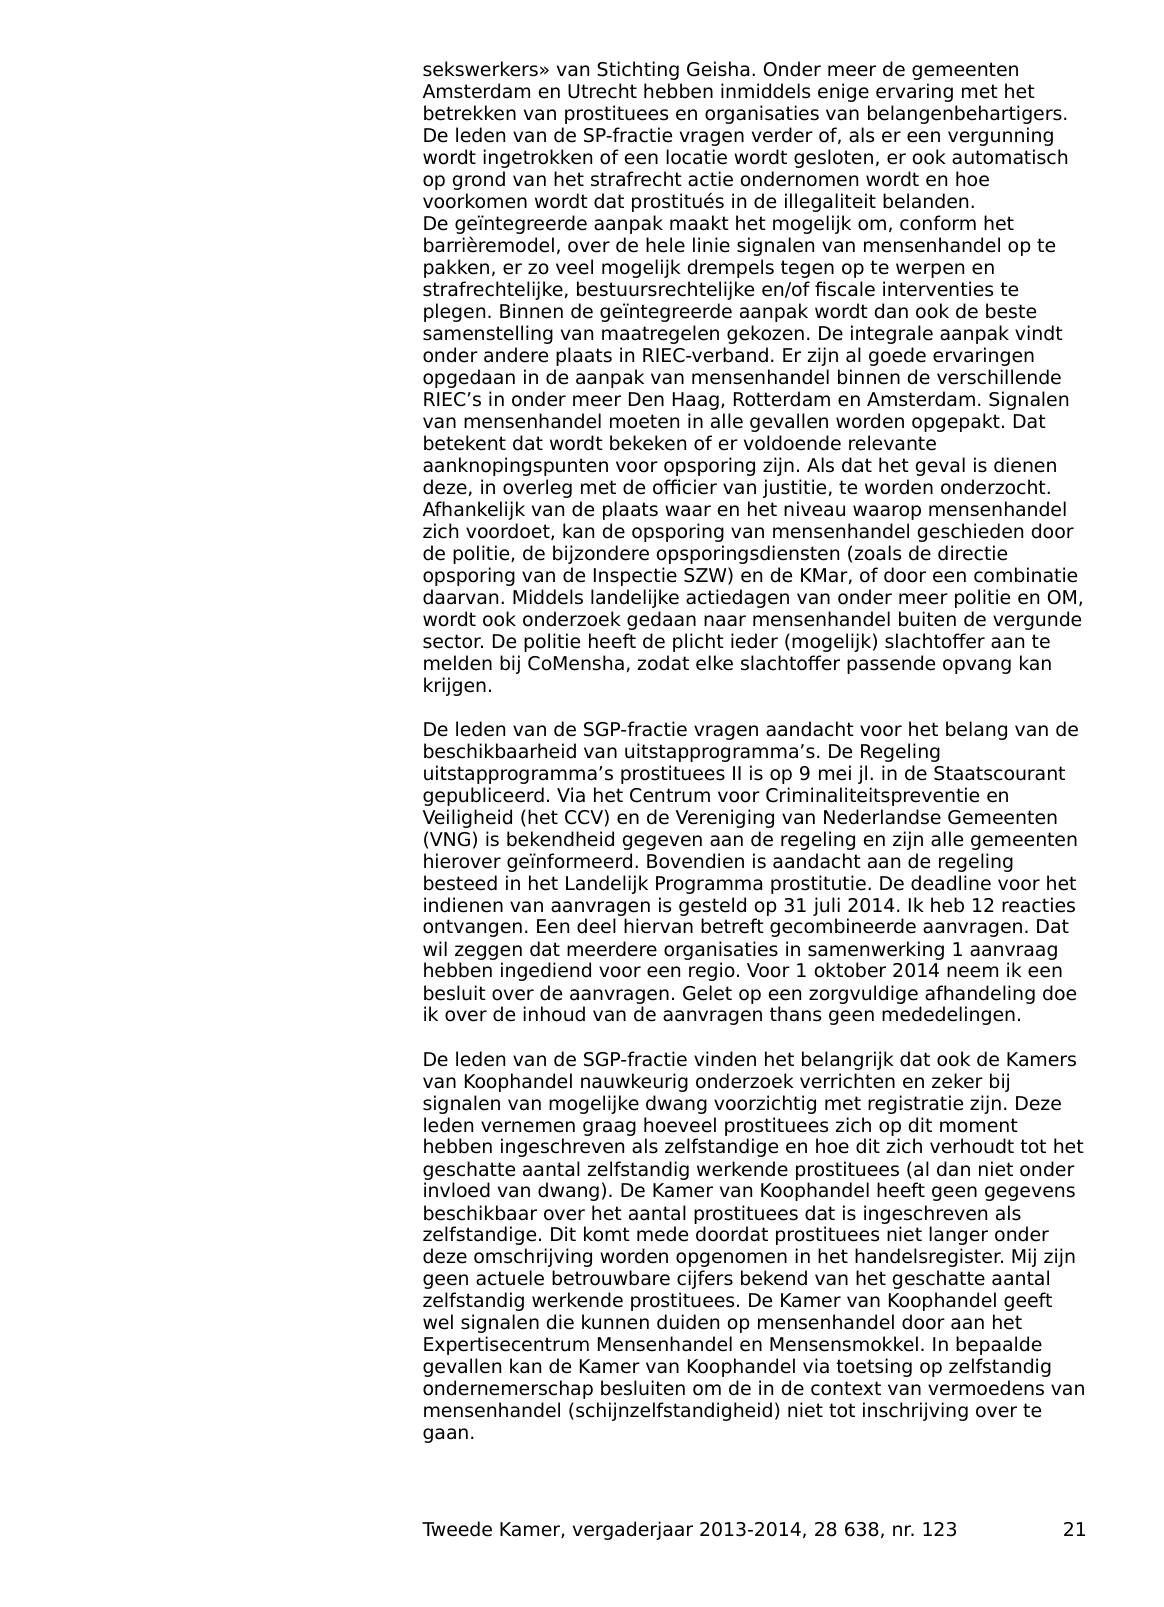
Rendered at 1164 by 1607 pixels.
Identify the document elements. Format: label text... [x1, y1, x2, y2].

text De geïntegreerde aanpak maakt het mogelijk om, conform het barrièremodel, over de hele linie signalen van mensenhandel op te pakken, er zo veel mogelijk drempels tegen op te werpen en strafrechtelijke, bestuursrechtelijke en/of fiscale interventies te plegen. Binnen de geïntegreerde aanpak wordt dan ook de beste samenstelling van maatregelen gekozen. De integrale aanpak vindt onder andere plaats in RIEC-verband. Er zijn al goede ervaringen opgedaan in de aanpak van mensenhandel binnen de verschillende RIEC’s in onder meer Den Haag, Rotterdam en Amsterdam. Signalen van mensenhandel moeten in alle gevallen worden opgepakt. Dat betekent dat wordt bekeken of er voldoende relevante aanknopingspunten voor opsporing zijn. Als dat het geval is dienen deze, in overleg met de officier van justitie, te worden onderzocht. Afhankelijk van de plaats waar en het niveau waarop mensenhandel zich voordoet, kan de opsporing van mensenhandel geschieden door de politie, de bijzondere opsporingsdiensten (zoals de directie opsporing van de Inspectie SZW) en de KMar, of door een combinatie daarvan. Middels landelijke actiedagen van onder meer politie en OM, wordt ook onderzoek gedaan naar mensenhandel buiten de vergunde sector. De politie heeft de plicht ieder (mogelijk) slachtoffer aan te melden bij CoMensha, zodat elke slachtoffer passende opvang kan krijgen. [422, 213, 1087, 696]
text De leden van de SGP-fractie vinden het belangrijk dat ook de Kamers van Koophandel nauwkeurig onderzoek verrichten en zeker bij signalen van mogelijke dwang voorzichtig met registratie zijn. Deze leden vernemen graag hoeveel prostituees zich op dit moment hebben ingeschreven als zelfstandige en hoe dit zich verhoudt tot het geschatte aantal zelfstandig werkende prostituees (al dan niet onder invloed van dwang). De Kamer van Koophandel heeft geen gegevens beschikbaar over het aantal prostituees dat is ingeschreven als zelfstandige. Dit komt mede doordat prostituees niet langer onder deze omschrijving worden opgenomen in het handelsregister. Mij zijn geen actuele betrouwbare cijfers bekend van het geschatte aantal zelfstandig werkende prostituees. De Kamer van Koophandel geeft wel signalen die kunnen duiden op mensenhandel door aan het Expertisecentrum Mensenhandel en Mensensmokkel. In bepaalde gevallen kan de Kamer van Koophandel via toetsing op zelfstandig ondernemerschap besluiten om de in de context van vermoedens van mensenhandel (schijnzelfstandigheid) niet tot inschrijving over te gaan. [422, 1048, 1087, 1444]
text De leden van de SP-fractie vragen verder of, als er een vergunning wordt ingetrokken of een locatie wordt gesloten, er ook automatisch op grond van het strafrecht actie ondernomen wordt en hoe voorkomen wordt dat prostitués in de illegaliteit belanden. [422, 125, 1087, 213]
text sekswerkers» van Stichting Geisha. Onder meer de gemeenten Amsterdam en Utrecht hebben inmiddels enige ervaring met het betrekken van prostituees en organisaties van belangenbehartigers. [422, 59, 1087, 125]
text De leden van de SGP-fractie vragen aandacht voor het belang van de beschikbaarheid van uitstapprogramma’s. De Regeling uitstapprogramma’s prostituees II is op 9 mei jl. in de Staatscourant gepubliceerd. Via het Centrum voor Criminaliteitspreventie en Veiligheid (het CCV) en de Vereniging van Nederlandse Gemeenten (VNG) is bekendheid gegeven aan de regeling en zijn alle gemeenten hierover geïnformeerd. Bovendien is aandacht aan de regeling besteed in het Landelijk Programma prostitutie. De deadline voor het indienen van aanvragen is gesteld op 31 juli 2014. Ik heb 12 reacties ontvangen. Een deel hiervan betreft gecombineerde aanvragen. Dat wil zeggen dat meerdere organisaties in samenwerking 1 aanvraag hebben ingediend voor een regio. Voor 1 oktober 2014 neem ik een besluit over de aanvragen. Gelet op een zorgvuldige afhandeling doe ik over de inhoud van de aanvragen thans geen mededelingen. [422, 719, 1087, 1026]
